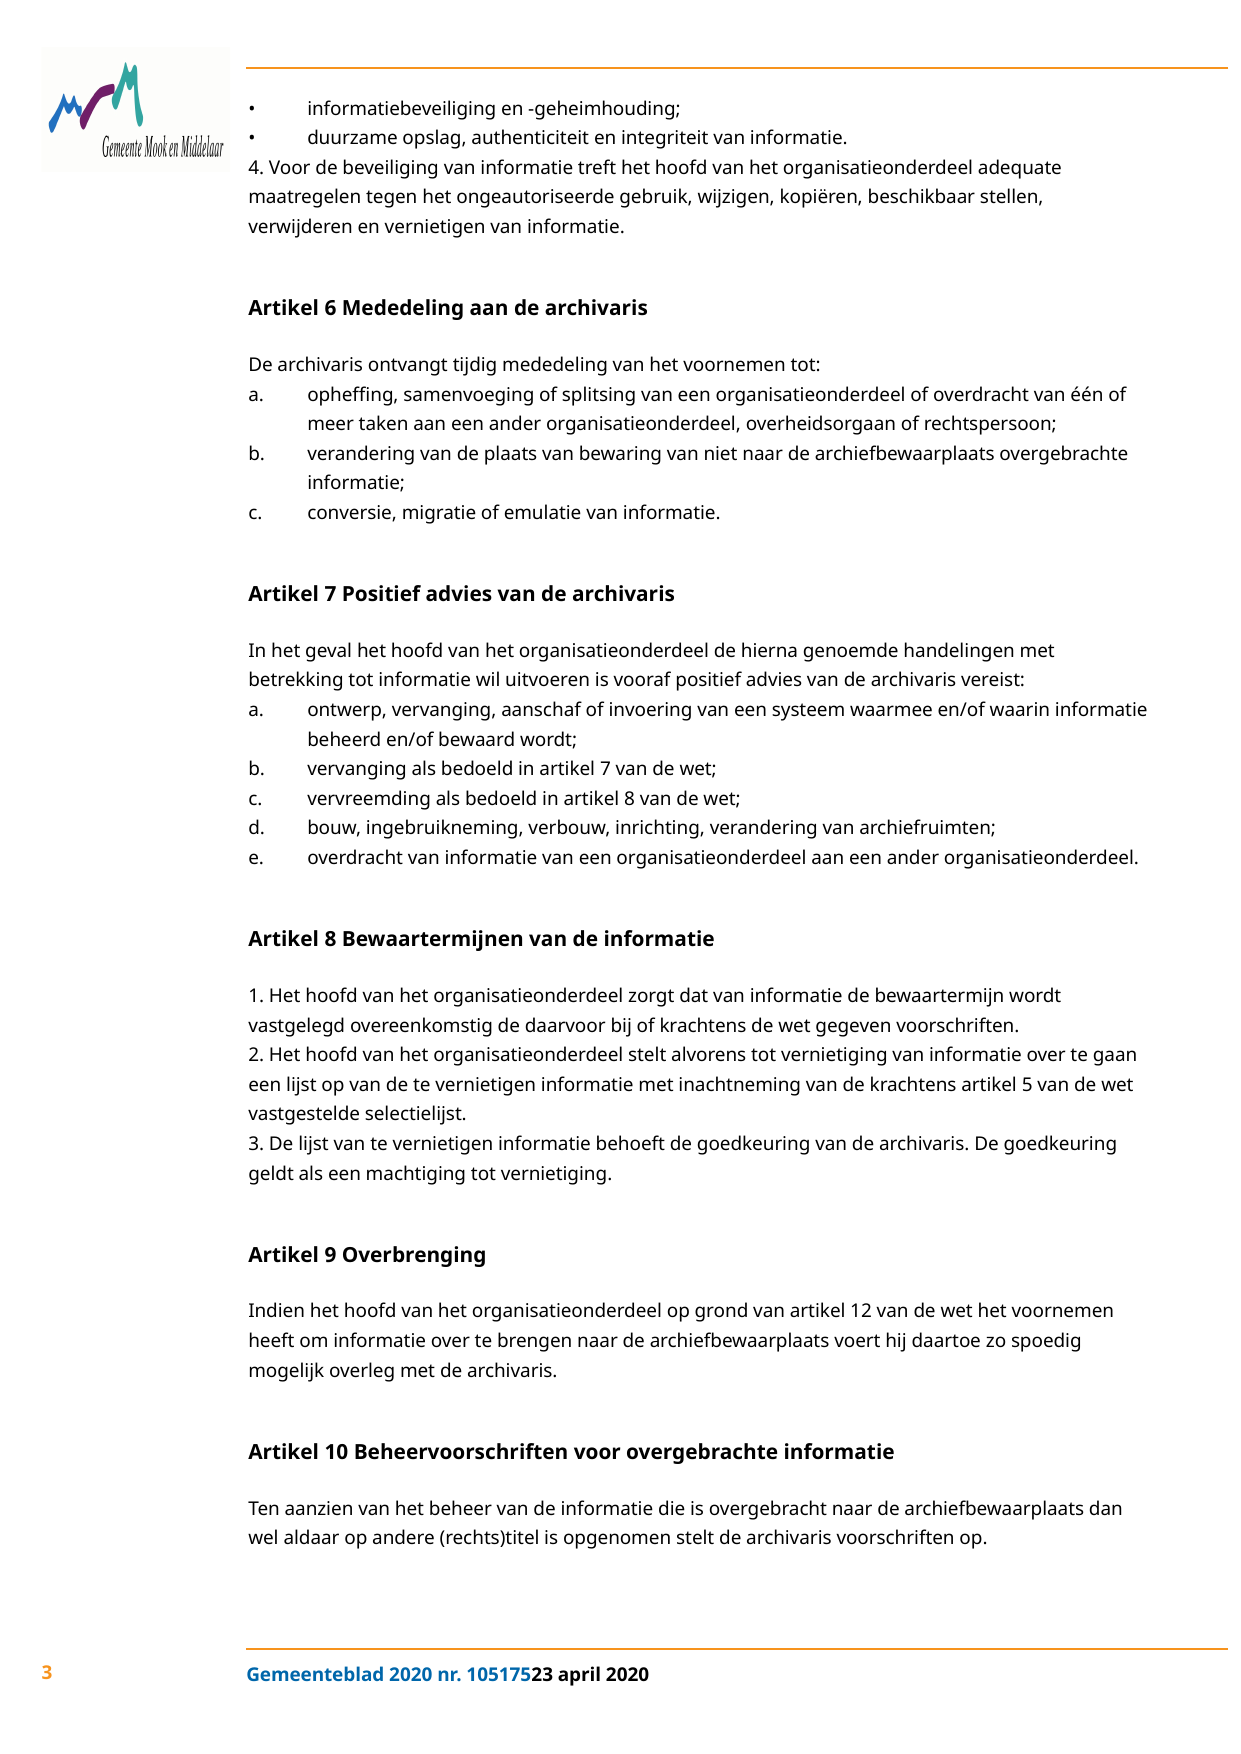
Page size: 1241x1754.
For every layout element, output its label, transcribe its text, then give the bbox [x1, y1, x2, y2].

list conversie, migratie of emulatie van informatie. [248, 499, 1152, 525]
list verandering van de plaats van bewaring van niet naar de archiefbewaarplaats overgebrachte informatie; [248, 440, 1152, 495]
text 4. Voor de beveiliging van informatie treft het hoofd van het organisatieonderdeel adequate maatregelen tegen het ongeautoriseerde gebruik, wijzigen, kopiëren, beschikbaar stellen, verwijderen en vernietigen van informatie. [248, 154, 1152, 239]
list opheffing, samenvoeging of splitsing van een organisatieonderdeel of overdracht van één of meer taken aan een ander organisatieonderdeel, overheidsorgaan of rechtspersoon; [248, 381, 1152, 436]
text In het geval het hoofd van het organisatieonderdeel de hierna genoemde handelingen met betrekking tot informatie wil uitvoeren is vooraf positief advies van de archivaris vereist: [248, 637, 1152, 692]
text Artikel 9 Overbrenging [248, 1240, 1152, 1268]
list bouw, ingebruikneming, verbouw, inrichting, verandering van archiefruimten; [248, 814, 1152, 840]
text De archivaris ontvangt tijdig mededeling van het voornemen tot: [248, 351, 1152, 377]
picture [41, 47, 231, 172]
text Artikel 8 Bewaartermijnen van de informatie [248, 924, 1152, 953]
text 2. Het hoofd van het organisatieonderdeel stelt alvorens tot vernietiging van informatie over te gaan een lijst op van de te vernietigen informatie met inachtneming van de krachtens artikel 5 van de wet vastgestelde selectielijst. [248, 1041, 1152, 1126]
text Artikel 10 Beheervoorschriften voor overgebrachte informatie [248, 1437, 1152, 1465]
list duurzame opslag, authenticiteit en integriteit van informatie. [248, 124, 1152, 150]
list overdracht van informatie van een organisatieonderdeel aan een ander organisatieonderdeel. [248, 844, 1152, 870]
list ontwerp, vervanging, aanschaf of invoering van een systeem waarmee en/of waarin informatie beheerd en/of bewaard wordt; [248, 696, 1152, 752]
text Artikel 6 Mededeling aan de archivaris [248, 293, 1152, 322]
text Indien het hoofd van het organisatieonderdeel op grond van artikel 12 van de wet het voornemen heeft om informatie over te brengen naar de archiefbewaarplaats voert hij daartoe zo spoedig mogelijk overleg met de archivaris. [248, 1298, 1152, 1383]
list vervanging als bedoeld in artikel 7 van de wet; [248, 755, 1152, 781]
text 3. De lijst van te vernietigen informatie behoeft de goedkeuring van de archivaris. De goedkeuring geldt als een machtiging tot vernietiging. [248, 1130, 1152, 1185]
list vervreemding als bedoeld in artikel 8 van de wet; [248, 785, 1152, 811]
text Artikel 7 Positief advies van de archivaris [248, 579, 1152, 607]
list informatiebeveiliging en -geheimhouding; [248, 95, 1152, 121]
text 1. Het hoofd van het organisatieonderdeel zorgt dat van informatie de bewaartermijn wordt vastgelegd overeenkomstig de daarvoor bij of krachtens de wet gegeven voorschriften. [248, 982, 1152, 1037]
text Ten aanzien van het beheer van de informatie die is overgebracht naar de archiefbewaarplaats dan wel aldaar op andere (rechts)titel is opgenomen stelt de archivaris voorschriften op. [248, 1495, 1152, 1550]
